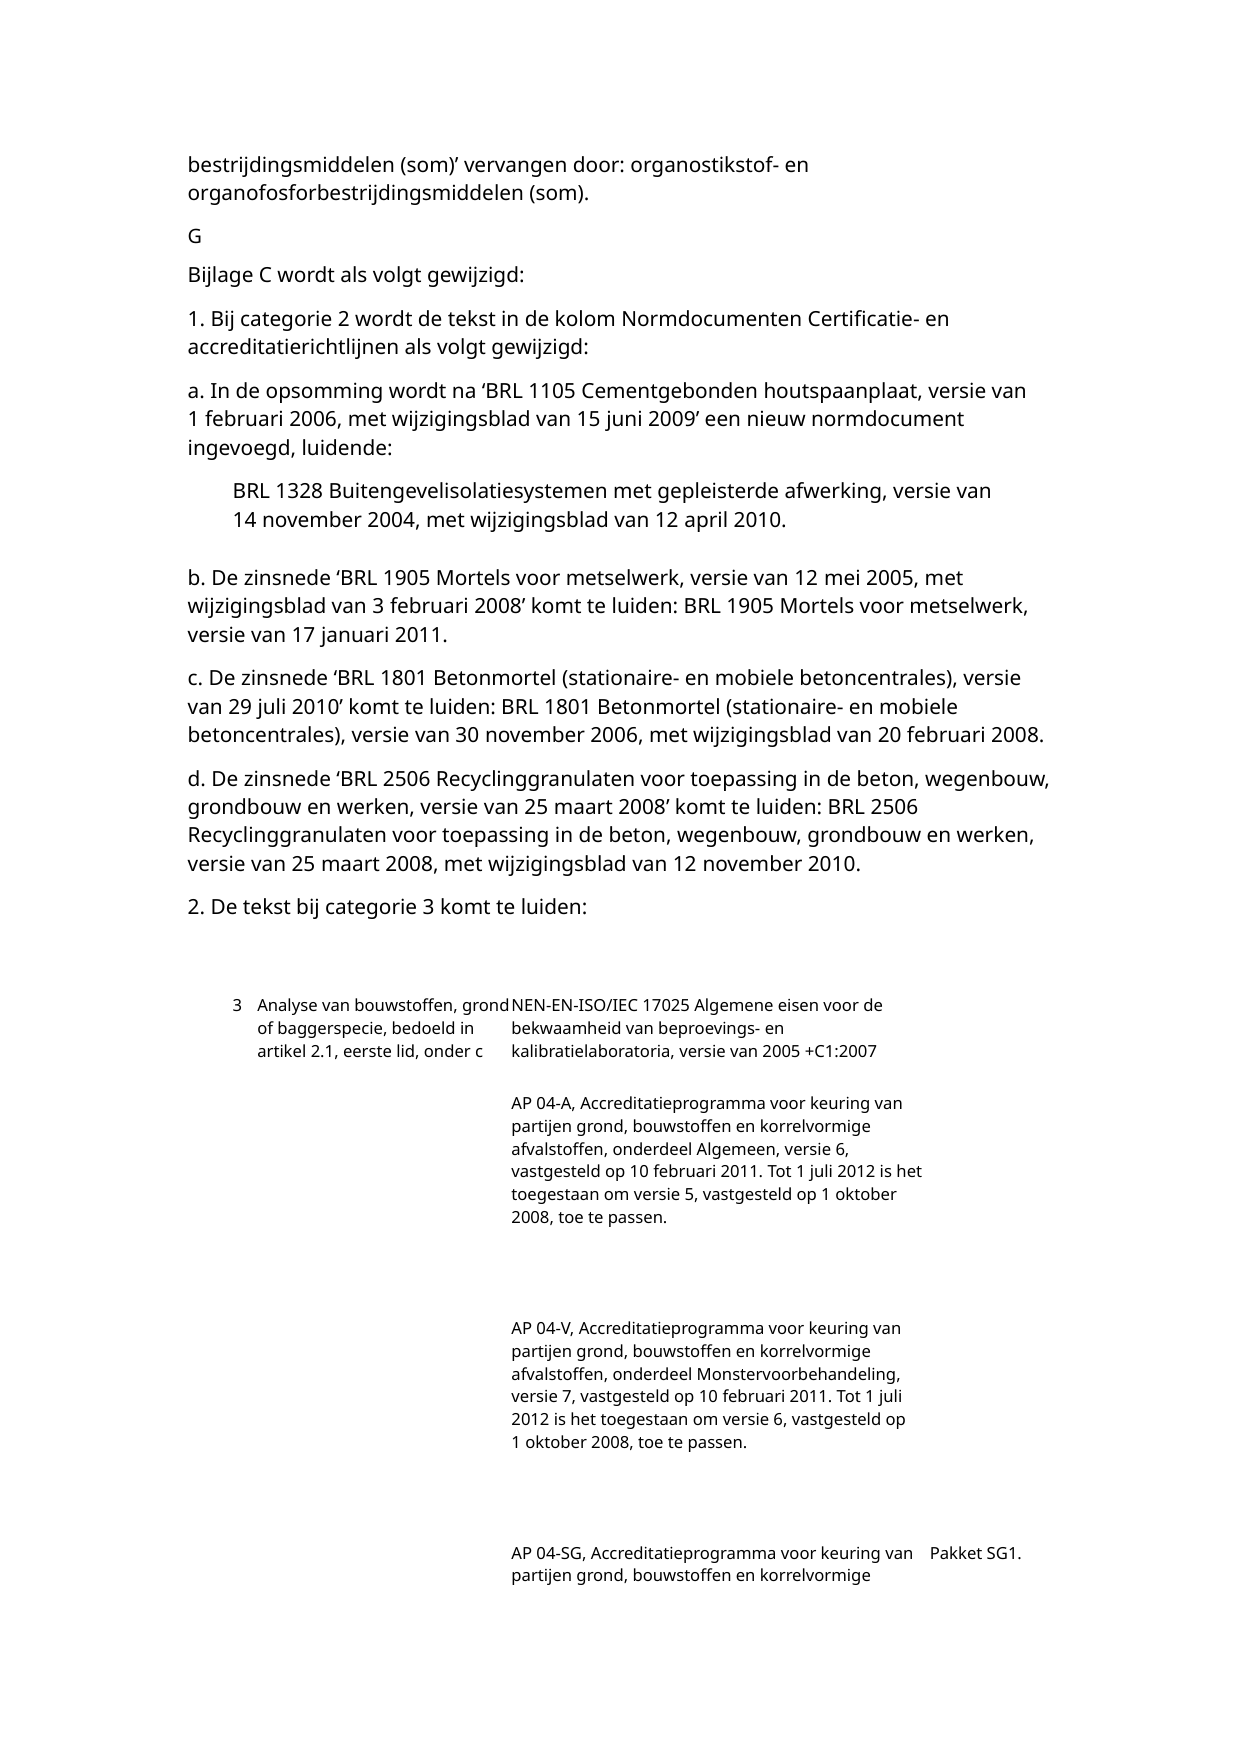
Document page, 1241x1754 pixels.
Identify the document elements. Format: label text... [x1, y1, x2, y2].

table_cell AP 04-V, Accreditatieprogramma voor keuring van partijen grond, bouwstoffen en korrelvormige afvalstoffen, onderdeel Monstervoorbehandeling, versie 7, vastgesteld op 10 februari 2011. Tot 1 juli 2012 is het toegestaan om versie 6, vastgesteld op 1 oktober 2008, toe te passen. [511, 1317, 929, 1483]
text BRL 1328 Buitengevelisolatiesystemen met gepleisterde afwerking, versie van 14 november 2004, met wijzigingsblad van 12 april 2010. [232, 476, 1053, 533]
table_cell [511, 1483, 929, 1541]
table_cell [233, 1483, 257, 1541]
table_header NEN-EN-ISO/IEC 17025 Algemene eisen voor de bekwaamheid van beproevings- en kalibratielaboratoria, versie van 2005 +C1:2007 AP 04-A, Accreditatieprogramma voor keuring van partijen grond, bouwstoffen en korrelvormige afvalstoffen, onderdeel Algemeen, versie 6, vastgesteld op 10 februari 2011. Tot 1 juli 2012 is het toegestaan om versie 5, vastgesteld op 1 oktober 2008, toe te passen. [511, 994, 929, 1258]
text 1. Bij categorie 2 wordt de tekst in de kolom Normdocumenten Certificatie- en accreditatierichtlijnen als volgt gewijzigd: [187, 304, 1053, 361]
table_cell [930, 1317, 1053, 1483]
text d. De zinsnede ‘BRL 2506 Recyclinggranulaten voor toepassing in de beton, wegenbouw, grondbouw en werken, versie van 25 maart 2008’ komt te luiden: BRL 2506 Recyclinggranulaten voor toepassing in de beton, wegenbouw, grondbouw en werken, versie van 25 maart 2008, met wijzigingsblad van 12 november 2010. [187, 764, 1053, 877]
table_cell [930, 1483, 1053, 1541]
text b. De zinsnede ‘BRL 1905 Mortels voor metselwerk, versie van 12 mei 2005, met wijzigingsblad van 3 februari 2008’ komt te luiden: BRL 1905 Mortels voor metselwerk, versie van 17 januari 2011. [187, 563, 1053, 648]
table_header Analyse van bouwstoffen, grond of baggerspecie, bedoeld in artikel 2.1, eerste lid, onder c [257, 994, 511, 1258]
table_cell [257, 1483, 511, 1541]
table_cell [257, 1541, 511, 1600]
text G [187, 222, 1053, 249]
table_cell [930, 1258, 1053, 1317]
text a. In de opsomming wordt na ‘BRL 1105 Cementgebonden houtspaanplaat, versie van 1 februari 2006, met wijzigingsblad van 15 juni 2009’ een nieuw normdocument ingevoegd, luidende: [187, 376, 1053, 461]
table_header 3 [233, 994, 257, 1258]
table_header [930, 994, 1053, 1258]
text bestrijdingsmiddelen (som)’ vervangen door: organostikstof- en organofosforbestrijdingsmiddelen (som). [187, 150, 1053, 207]
table_cell [233, 1541, 257, 1600]
table_cell [233, 1317, 257, 1483]
table_cell [257, 1258, 511, 1317]
table_cell [511, 1258, 929, 1317]
table_cell AP 04-SG, Accreditatieprogramma voor keuring van partijen grond, bouwstoffen en korrelvormige [511, 1541, 929, 1600]
text c. De zinsnede ‘BRL 1801 Betonmortel (stationaire- en mobiele betoncentrales), versie van 29 juli 2010’ komt te luiden: BRL 1801 Betonmortel (stationaire- en mobiele betoncentrales), versie van 30 november 2006, met wijzigingsblad van 20 februari 2008. [187, 663, 1053, 749]
table_cell [233, 1258, 257, 1317]
text Bijlage C wordt als volgt gewijzigd: [187, 261, 1053, 289]
text 2. De tekst bij categorie 3 komt te luiden: [187, 892, 1053, 921]
table_cell [257, 1317, 511, 1483]
table_cell Pakket SG1. [930, 1541, 1053, 1600]
